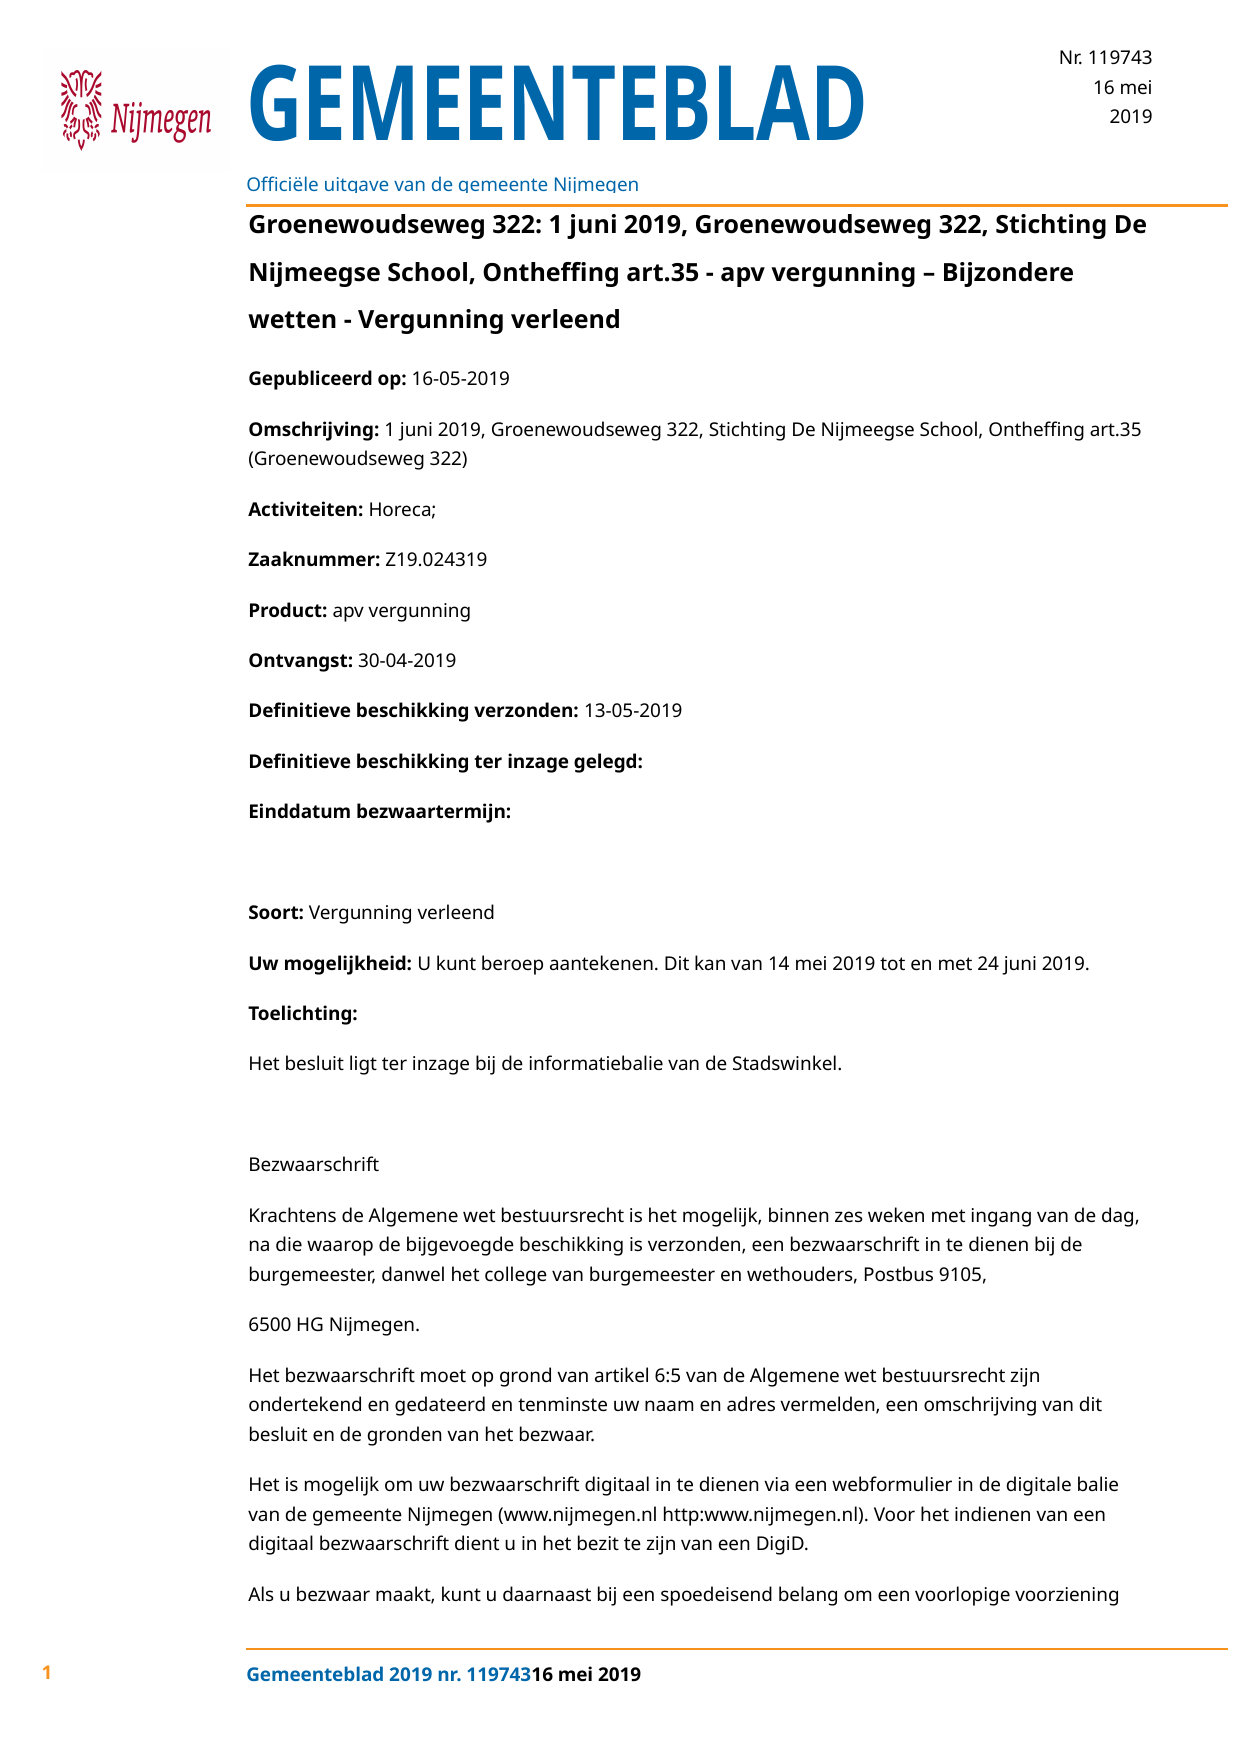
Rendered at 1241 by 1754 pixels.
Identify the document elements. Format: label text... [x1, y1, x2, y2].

text Gepubliceerd op: 16-05-2019 [248, 366, 1152, 391]
text Het is mogelijk om uw bezwaarschrift digitaal in te dienen via een webformulier in de digitale balie van de gemeente Nijmegen (www.nijmegen.nl http:www.nijmegen.nl). Voor het indienen van een digitaal bezwaarschrift dient u in het bezit te zijn van een DigiD. [248, 1471, 1152, 1556]
text Het bezwaarschrift moet op grond van artikel 6:5 van de Algemene wet bestuursrecht zijn ondertekend en gedateerd en tenminste uw naam en adres vermelden, een omschrijving van dit besluit en de gronden van het bezwaar. [248, 1362, 1152, 1447]
text Definitieve beschikking ter inzage gelegd: [248, 748, 1152, 774]
text Product: apv vergunning [248, 597, 1152, 622]
text Bezwaarschrift [248, 1151, 1152, 1177]
text Toelichting: [248, 1000, 1152, 1026]
text Als u bezwaar maakt, kunt u daarnaast bij een spoedeisend belang om een voorlopige voorziening [248, 1581, 1152, 1607]
text Einddatum bezwaartermijn: [248, 798, 1152, 824]
text Ontvangst: 30-04-2019 [248, 647, 1152, 673]
text Omschrijving: 1 juni 2019, Groenewoudseweg 322, Stichting De Nijmeegse School, Ontheffing art.35 (Groenewoudseweg 322) [248, 416, 1152, 471]
picture [41, 47, 231, 172]
text 6500 HG Nijmegen. [248, 1311, 1152, 1337]
text Het besluit ligt ter inzage bij de informatiebalie van de Stadswinkel. [248, 1051, 1152, 1076]
text Zaaknummer: Z19.024319 [248, 546, 1152, 572]
text Groenewoudseweg 322: 1 juni 2019, Groenewoudseweg 322, Stichting De Nijmeegse School, Ontheffing art.35 - apv vergunning – Bijzondere wetten - Vergunning verleend [248, 207, 1152, 336]
text Soort: Vergunning verleend [248, 899, 1152, 925]
text Uw mogelijkheid: U kunt beroep aantekenen. Dit kan van 14 mei 2019 tot en met 24 juni 2019. [248, 950, 1152, 975]
text Krachtens de Algemene wet bestuursrecht is het mogelijk, binnen zes weken met ingang van de dag, na die waarop de bijgevoegde beschikking is verzonden, een bezwaarschrift in te dienen bij de burgemeester, danwel het college van burgemeester en wethouders, Postbus 9105, [248, 1202, 1152, 1287]
text Definitieve beschikking verzonden: 13-05-2019 [248, 698, 1152, 723]
text Activiteiten: Horeca; [248, 496, 1152, 522]
